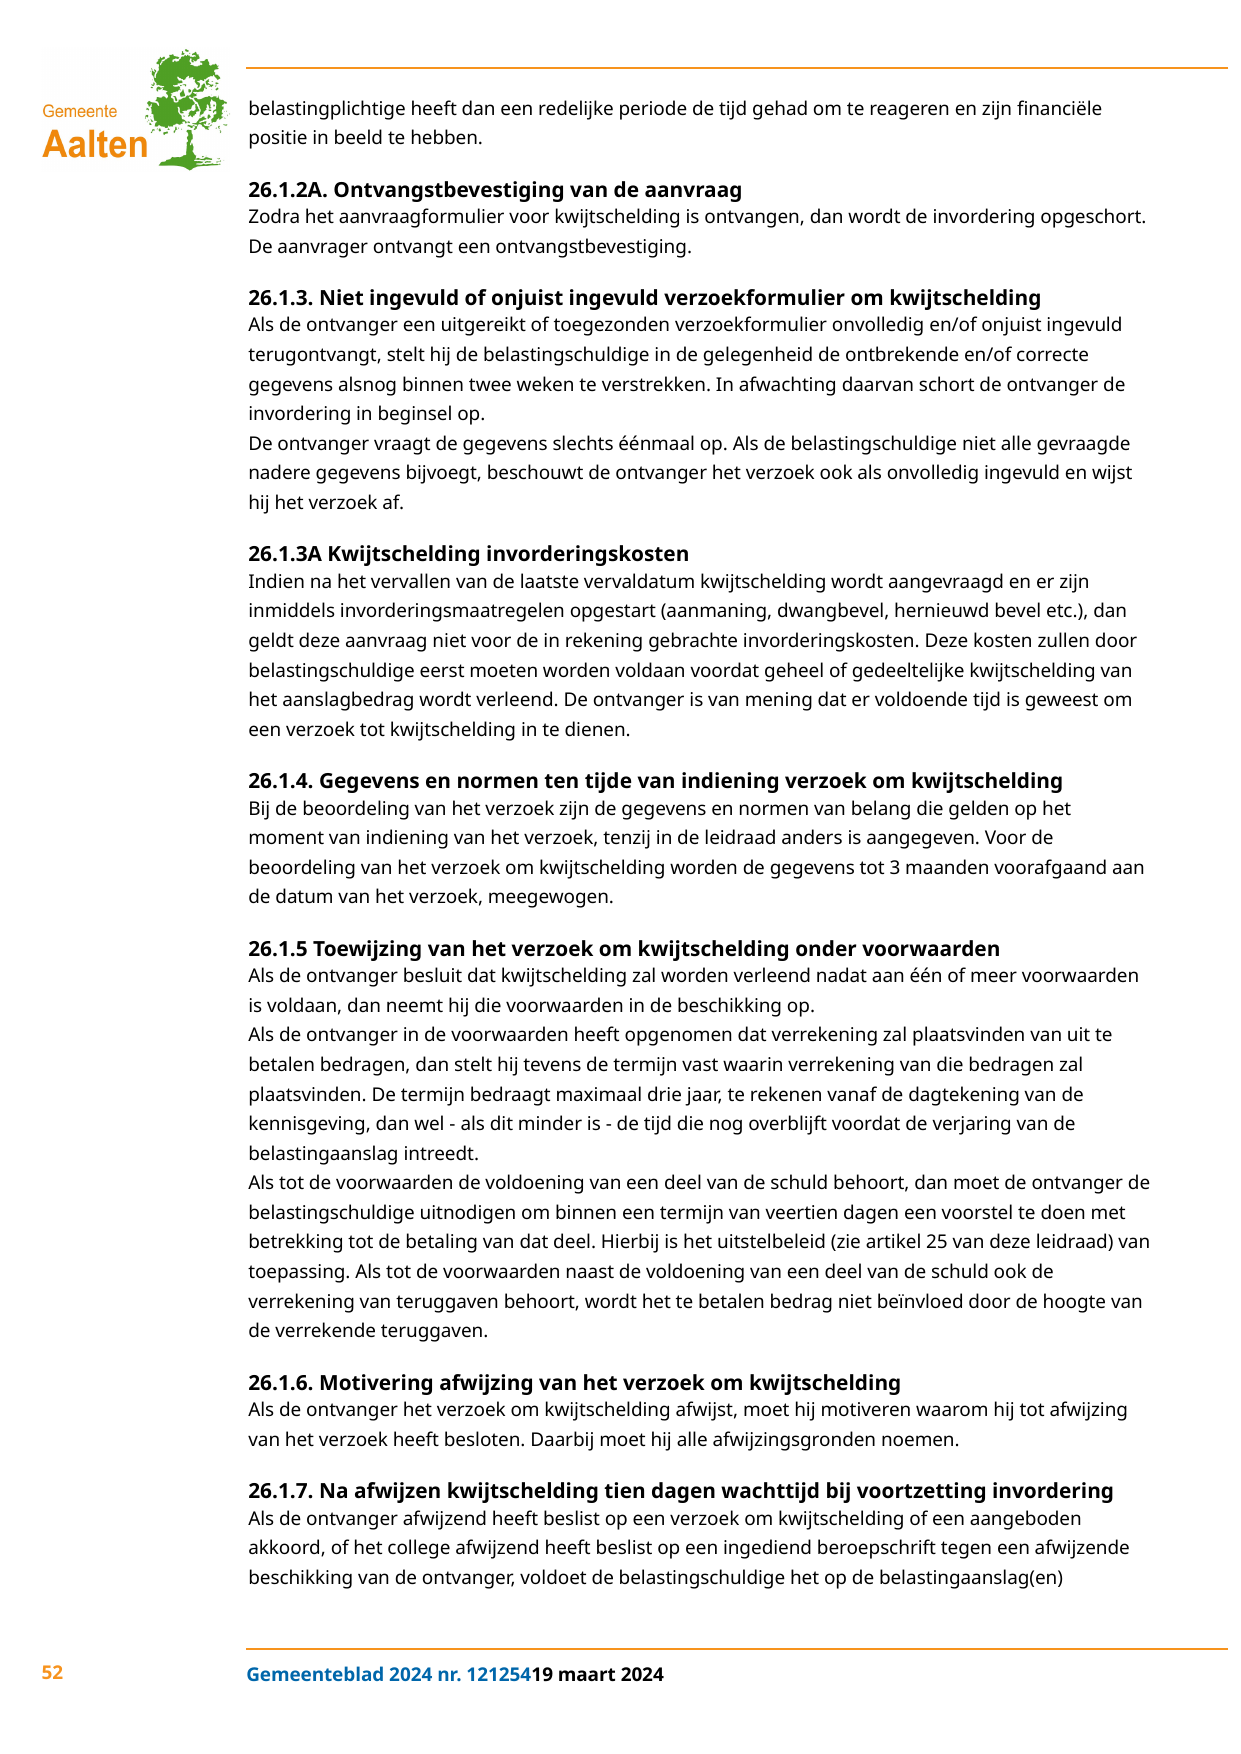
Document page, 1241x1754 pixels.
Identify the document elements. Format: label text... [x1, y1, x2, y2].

text De ontvanger vraagt de gegevens slechts éénmaal op. Als de belastingschuldige niet alle gevraagde nadere gegevens bijvoegt, beschouwt de ontvanger het verzoek ook als onvolledig ingevuld en wijst hij het verzoek af. [248, 430, 1152, 515]
text 26.1.3. Niet ingevuld of onjuist ingevuld verzoekformulier om kwijtschelding [248, 283, 1152, 312]
text Zodra het aanvraagformulier voor kwijtschelding is ontvangen, dan wordt de invordering opgeschort. De aanvrager ontvangt een ontvangstbevestiging. [248, 203, 1152, 258]
text 26.1.4. Gegevens en normen ten tijde van indiening verzoek om kwijtschelding [248, 766, 1152, 795]
text Als de ontvanger afwijzend heeft beslist op een verzoek om kwijtschelding of een aangeboden akkoord, of het college afwijzend heeft beslist op een ingediend beroepschrift tegen een afwijzende beschikking van de ontvanger, voldoet de belastingschuldige het op de belastingaanslag(en) [248, 1505, 1152, 1589]
text Als tot de voorwaarden de voldoening van een deel van de schuld behoort, dan moet de ontvanger de belastingschuldige uitnodigen om binnen een termijn van veertien dagen een voorstel te doen met betrekking tot de betaling van dat deel. Hierbij is het uitstelbeleid (zie artikel 25 van deze leidraad) van toepassing. Als tot de voorwaarden naast de voldoening van een deel van de schuld ook de verrekening van teruggaven behoort, wordt het te betalen bedrag niet beïnvloed door de hoogte van de verrekende teruggaven. [248, 1169, 1152, 1343]
text Bij de beoordeling van het verzoek zijn de gegevens en normen van belang die gelden op het moment van indiening van het verzoek, tenzij in de leidraad anders is aangegeven. Voor de beoordeling van het verzoek om kwijtschelding worden de gegevens tot 3 maanden voorafgaand aan de datum van het verzoek, meegewogen. [248, 795, 1152, 909]
text 26.1.2A. Ontvangstbevestiging van de aanvraag [248, 175, 1152, 203]
text Als de ontvanger in de voorwaarden heeft opgenomen dat verrekening zal plaatsvinden van uit te betalen bedragen, dan stelt hij tevens de termijn vast waarin verrekening van die bedragen zal plaatsvinden. De termijn bedraagt maximaal drie jaar, te rekenen vanaf de dagtekening van de kennisgeving, dan wel - als dit minder is - de tijd die nog overblijft voordat de verjaring van de belastingaanslag intreedt. [248, 1022, 1152, 1166]
text Als de ontvanger besluit dat kwijtschelding zal worden verleend nadat aan één of meer voorwaarden is voldaan, dan neemt hij die voorwaarden in de beschikking op. [248, 962, 1152, 1018]
text Indien na het vervallen van de laatste vervaldatum kwijtschelding wordt aangevraagd en er zijn inmiddels invorderingsmaatregelen opgestart (aanmaning, dwangbevel, hernieuwd bevel etc.), dan geldt deze aanvraag niet voor de in rekening gebrachte invorderingskosten. Deze kosten zullen door belastingschuldige eerst moeten worden voldaan voordat geheel of gedeeltelijke kwijtschelding van het aanslagbedrag wordt verleend. De ontvanger is van mening dat er voldoende tijd is geweest om een verzoek tot kwijtschelding in te dienen. [248, 568, 1152, 742]
text 26.1.5 Toewijzing van het verzoek om kwijtschelding onder voorwaarden [248, 934, 1152, 962]
text Als de ontvanger een uitgereikt of toegezonden verzoekformulier onvolledig en/of onjuist ingevuld terugontvangt, stelt hij de belastingschuldige in de gelegenheid de ontbrekende en/of correcte gegevens alsnog binnen twee weken te verstrekken. In afwachting daarvan schort de ontvanger de invordering in beginsel op. [248, 312, 1152, 426]
text 26.1.3A Kwijtschelding invorderingskosten [248, 539, 1152, 568]
text belastingplichtige heeft dan een redelijke periode de tijd gehad om te reageren en zijn financiële positie in beeld te hebben. [248, 95, 1152, 150]
text 26.1.7. Na afwijzen kwijtschelding tien dagen wachttijd bij voortzetting invordering [248, 1476, 1152, 1505]
text 26.1.6. Motivering afwijzing van het verzoek om kwijtschelding [248, 1368, 1152, 1396]
text Als de ontvanger het verzoek om kwijtschelding afwijst, moet hij motiveren waarom hij tot afwijzing van het verzoek heeft besloten. Daarbij moet hij alle afwijzingsgronden noemen. [248, 1396, 1152, 1452]
picture [41, 47, 231, 172]
